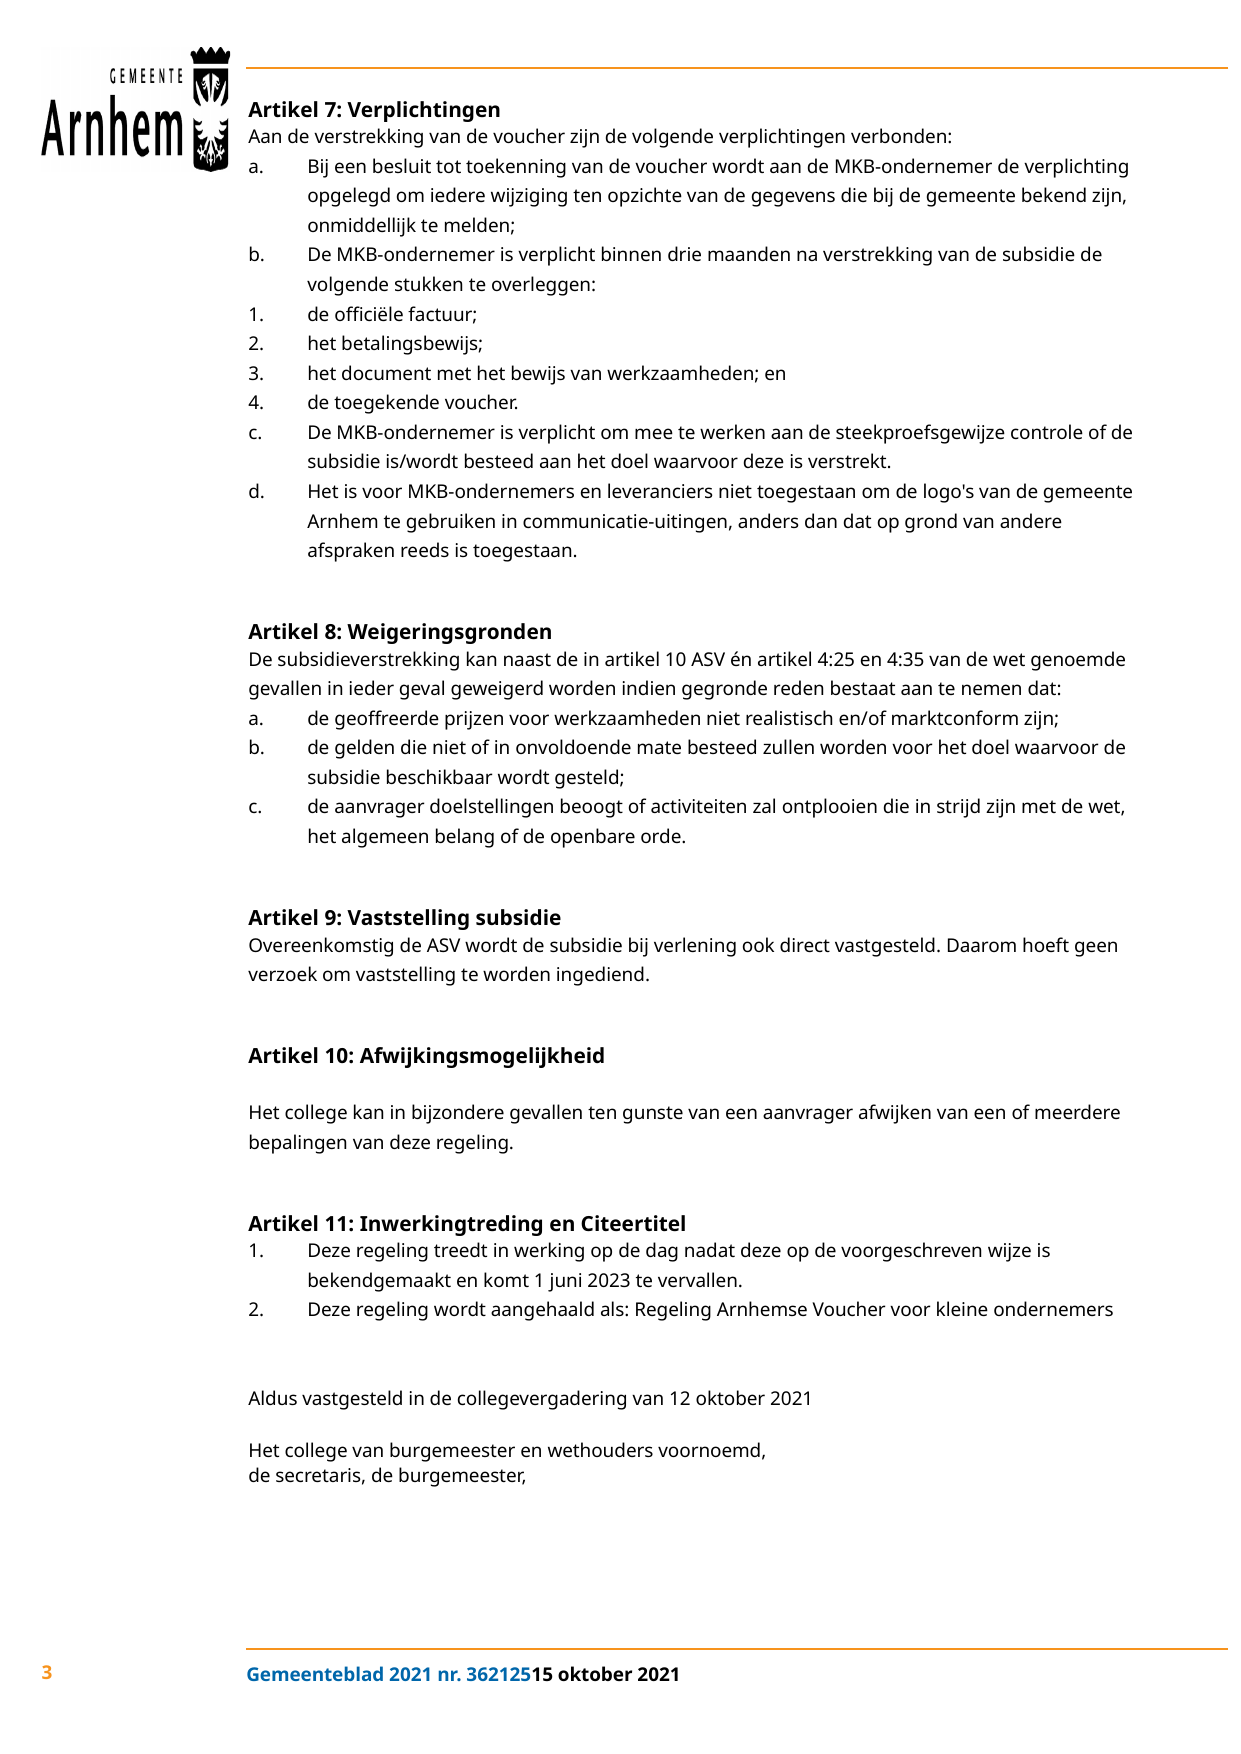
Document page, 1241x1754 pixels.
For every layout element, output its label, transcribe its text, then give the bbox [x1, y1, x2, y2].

picture [41, 47, 231, 172]
list Deze regeling wordt aangehaald als: Regeling Arnhemse Voucher voor kleine ondernemers [248, 1297, 1152, 1322]
text de secretaris, de burgemeester, [248, 1462, 1152, 1488]
text De subsidieverstrekking kan naast de in artikel 10 ASV én artikel 4:25 en 4:35 van de wet genoemde gevallen in ieder geval geweigerd worden indien gegronde reden bestaat aan te nemen dat: [248, 646, 1152, 701]
text Het college van burgemeester en wethouders voornoemd, [248, 1437, 1152, 1462]
list de officiële factuur; [248, 301, 1152, 326]
list de aanvrager doelstellingen beoogt of activiteiten zal ontplooien die in strijd zijn met de wet, het algemeen belang of de openbare orde. [248, 794, 1152, 849]
text Aan de verstrekking van de voucher zijn de volgende verplichtingen verbonden: [248, 123, 1152, 149]
list de toegekende voucher. [248, 389, 1152, 415]
list het document met het bewijs van werkzaamheden; en [248, 360, 1152, 386]
list Bij een besluit tot toekenning van de voucher wordt aan de MKB-ondernemer de verplichting opgelegd om iedere wijziging ten opzichte van de gegevens die bij de gemeente bekend zijn, onmiddellijk te melden; [248, 153, 1152, 238]
text Artikel 11: Inwerkingtreding en Citeertitel [248, 1209, 1152, 1237]
text Artikel 7: Verplichtingen [248, 95, 1152, 123]
list De MKB-ondernemer is verplicht om mee te werken aan de steekproefsgewijze controle of de subsidie is/wordt besteed aan het doel waarvoor deze is verstrekt. [248, 419, 1152, 474]
text Artikel 8: Weigeringsgronden [248, 617, 1152, 646]
text Aldus vastgesteld in de collegevergadering van 12 oktober 2021 [248, 1385, 1152, 1411]
list het betalingsbewijs; [248, 330, 1152, 356]
text Artikel 9: Vaststelling subsidie [248, 903, 1152, 932]
list de geoffreerde prijzen voor werkzaamheden niet realistisch en/of marktconform zijn; [248, 705, 1152, 731]
text Overeenkomstig de ASV wordt de subsidie bij verlening ook direct vastgesteld. Daarom hoeft geen verzoek om vaststelling te worden ingediend. [248, 932, 1152, 987]
list De MKB-ondernemer is verplicht binnen drie maanden na verstrekking van de subsidie de volgende stukken te overleggen: [248, 242, 1152, 297]
text Het college kan in bijzondere gevallen ten gunste van een aanvrager afwijken van een of meerdere bepalingen van deze regeling. [248, 1099, 1152, 1155]
text Artikel 10: Afwijkingsmogelijkheid [248, 1041, 1152, 1070]
list Deze regeling treedt in werking op de dag nadat deze op de voorgeschreven wijze is bekendgemaakt en komt 1 juni 2023 te vervallen. [248, 1237, 1152, 1293]
list de gelden die niet of in onvoldoende mate besteed zullen worden voor het doel waarvoor de subsidie beschikbaar wordt gesteld; [248, 734, 1152, 790]
list Het is voor MKB-ondernemers en leveranciers niet toegestaan om de logo's van de gemeente Arnhem te gebruiken in communicatie-uitingen, anders dan dat op grond van andere afspraken reeds is toegestaan. [248, 478, 1152, 563]
